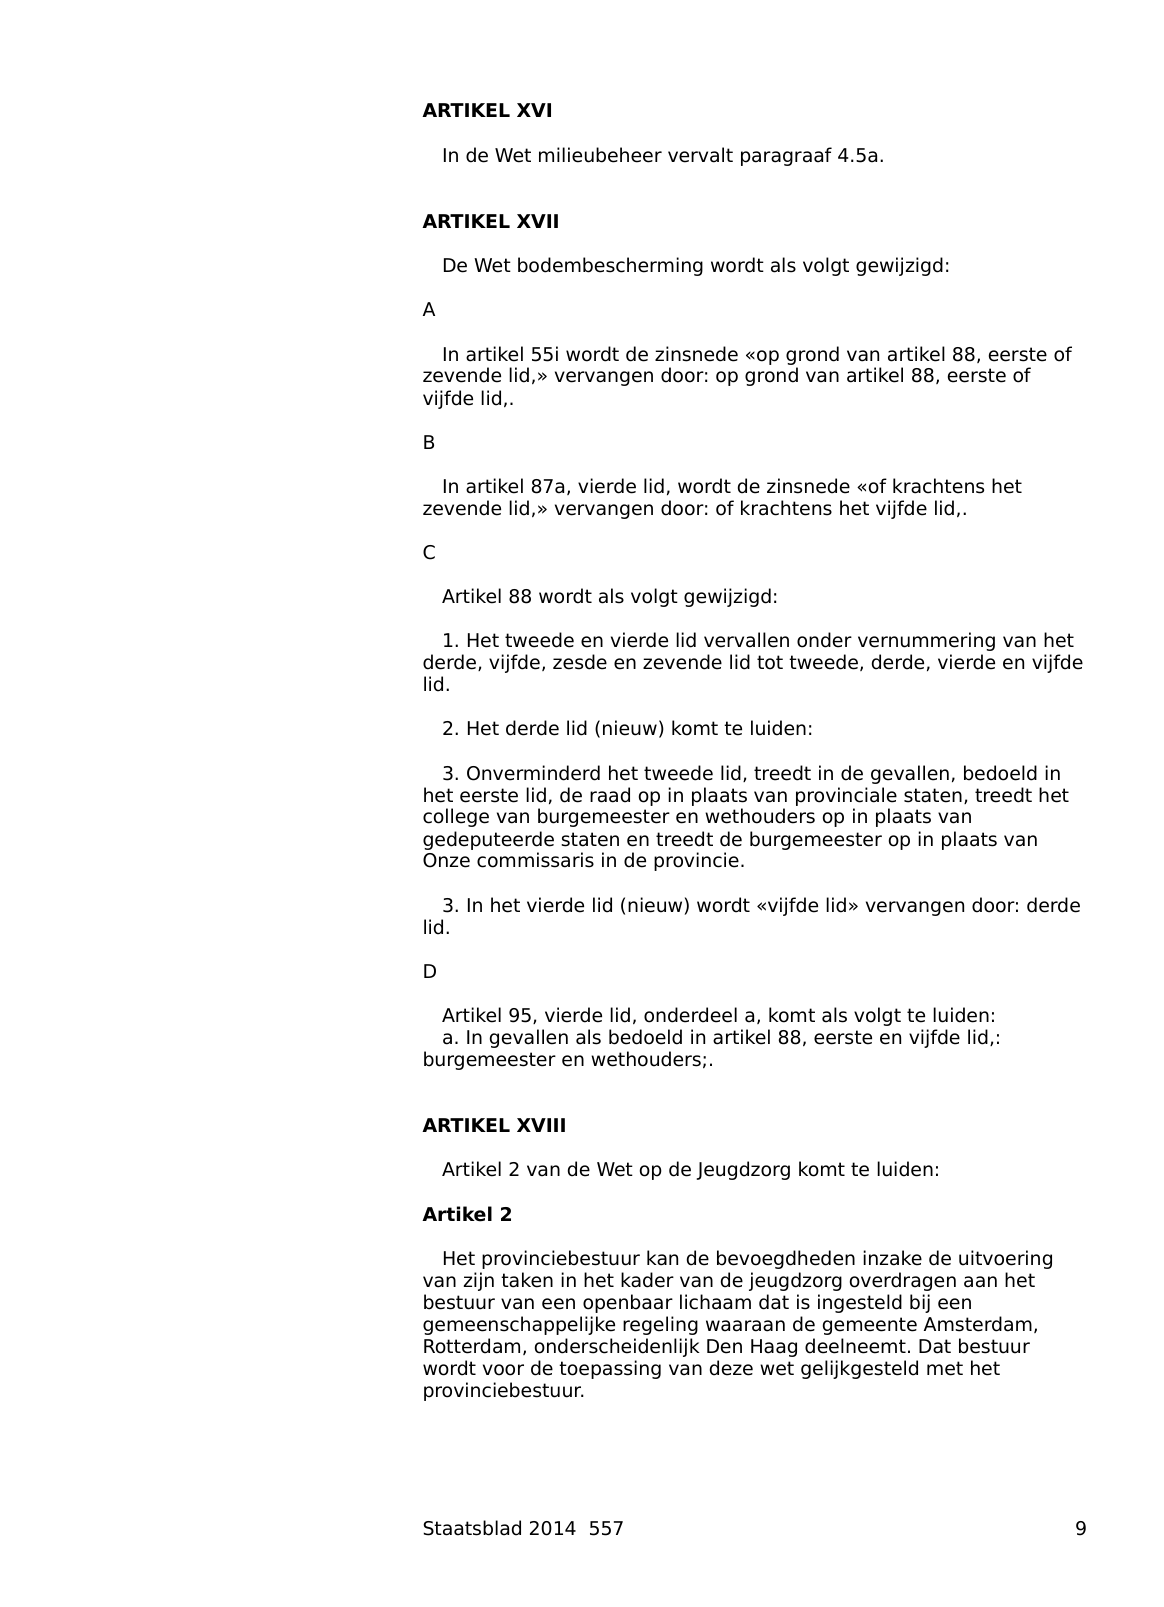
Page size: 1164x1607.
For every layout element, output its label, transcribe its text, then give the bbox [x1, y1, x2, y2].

text 2. Het derde lid (nieuw) komt te luiden: [422, 718, 1087, 740]
text 3. Onverminderd het tweede lid, treedt in de gevallen, bedoeld in het eerste lid, de raad op in plaats van provinciale staten, treedt het college van burgemeester en wethouders op in plaats van gedeputeerde staten en treedt de burgemeester op in plaats van Onze commissaris in de provincie. [422, 762, 1087, 872]
text Artikel 2 van de Wet op de Jeugdzorg komt te luiden: [422, 1159, 1087, 1181]
text 1. Het tweede en vierde lid vervallen onder vernummering van het derde, vijfde, zesde en zevende lid tot tweede, derde, vierde en vijfde lid. [422, 630, 1087, 696]
subtitle Artikel 2 [422, 1203, 1087, 1226]
subtitle ARTIKEL XVII [422, 211, 1087, 233]
text In artikel 55i wordt de zinsnede «op grond van artikel 88, eerste of zevende lid,» vervangen door: op grond van artikel 88, eerste of vijfde lid,. [422, 343, 1087, 409]
text In de Wet milieubeheer vervalt paragraaf 4.5a. [422, 144, 1087, 167]
text A [422, 299, 1087, 321]
text C [422, 542, 1087, 564]
subtitle ARTIKEL XVIII [422, 1115, 1087, 1137]
text De Wet bodembescherming wordt als volgt gewijzigd: [422, 255, 1087, 277]
text B [422, 432, 1087, 453]
text 3. In het vierde lid (nieuw) wordt «vijfde lid» vervangen door: derde lid. [422, 894, 1087, 938]
text Artikel 88 wordt als volgt gewijzigd: [422, 586, 1087, 608]
text Het provinciebestuur kan de bevoegdheden inzake de uitvoering van zijn taken in het kader van de jeugdzorg overdragen aan het bestuur van een openbaar lichaam dat is ingesteld bij een gemeenschappelijke regeling waaraan de gemeente Amsterdam, Rotterdam, onderscheidenlijk Den Haag deelneemt. Dat bestuur wordt voor de toepassing van deze wet gelijkgesteld met het provinciebestuur. [422, 1248, 1087, 1402]
text D [422, 961, 1087, 983]
text In artikel 87a, vierde lid, wordt de zinsnede «of krachtens het zevende lid,» vervangen door: of krachtens het vijfde lid,. [422, 476, 1087, 520]
text a. In gevallen als bedoeld in artikel 88, eerste en vijfde lid,: burgemeester en wethouders;. [422, 1027, 1087, 1071]
text Artikel 95, vierde lid, onderdeel a, komt als volgt te luiden: [422, 1005, 1087, 1027]
subtitle ARTIKEL XVI [422, 100, 1087, 122]
